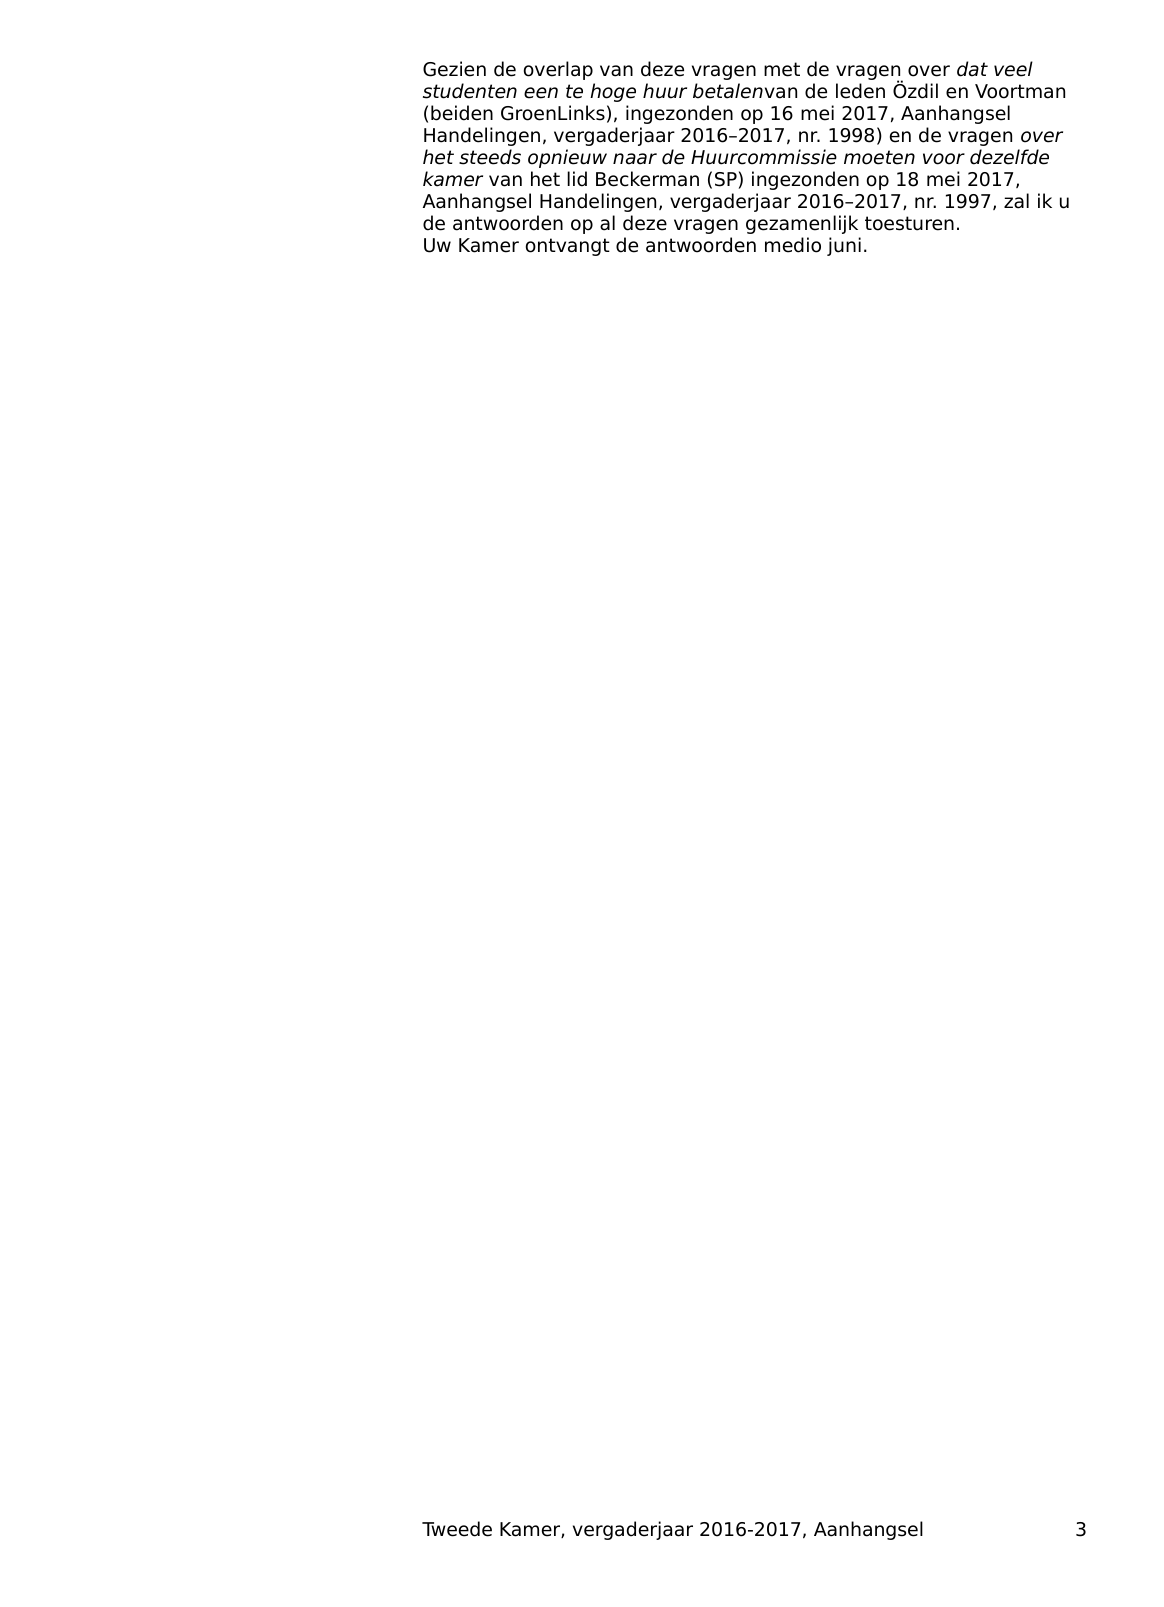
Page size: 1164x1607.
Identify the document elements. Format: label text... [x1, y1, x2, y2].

text Gezien de overlap van deze vragen met de vragen over dat veel studenten een te hoge huur betalenvan de leden Özdil en Voortman (beiden GroenLinks), ingezonden op 16 mei 2017, Aanhangsel Handelingen, vergaderjaar 2016–2017, nr. 1998) en de vragen over het steeds opnieuw naar de Huurcommissie moeten voor dezelfde kamer van het lid Beckerman (SP) ingezonden op 18 mei 2017, Aanhangsel Handelingen, vergaderjaar 2016–2017, nr. 1997, zal ik u de antwoorden op al deze vragen gezamenlijk toesturen. [422, 59, 1087, 235]
text Uw Kamer ontvangt de antwoorden medio juni. [422, 235, 1087, 257]
